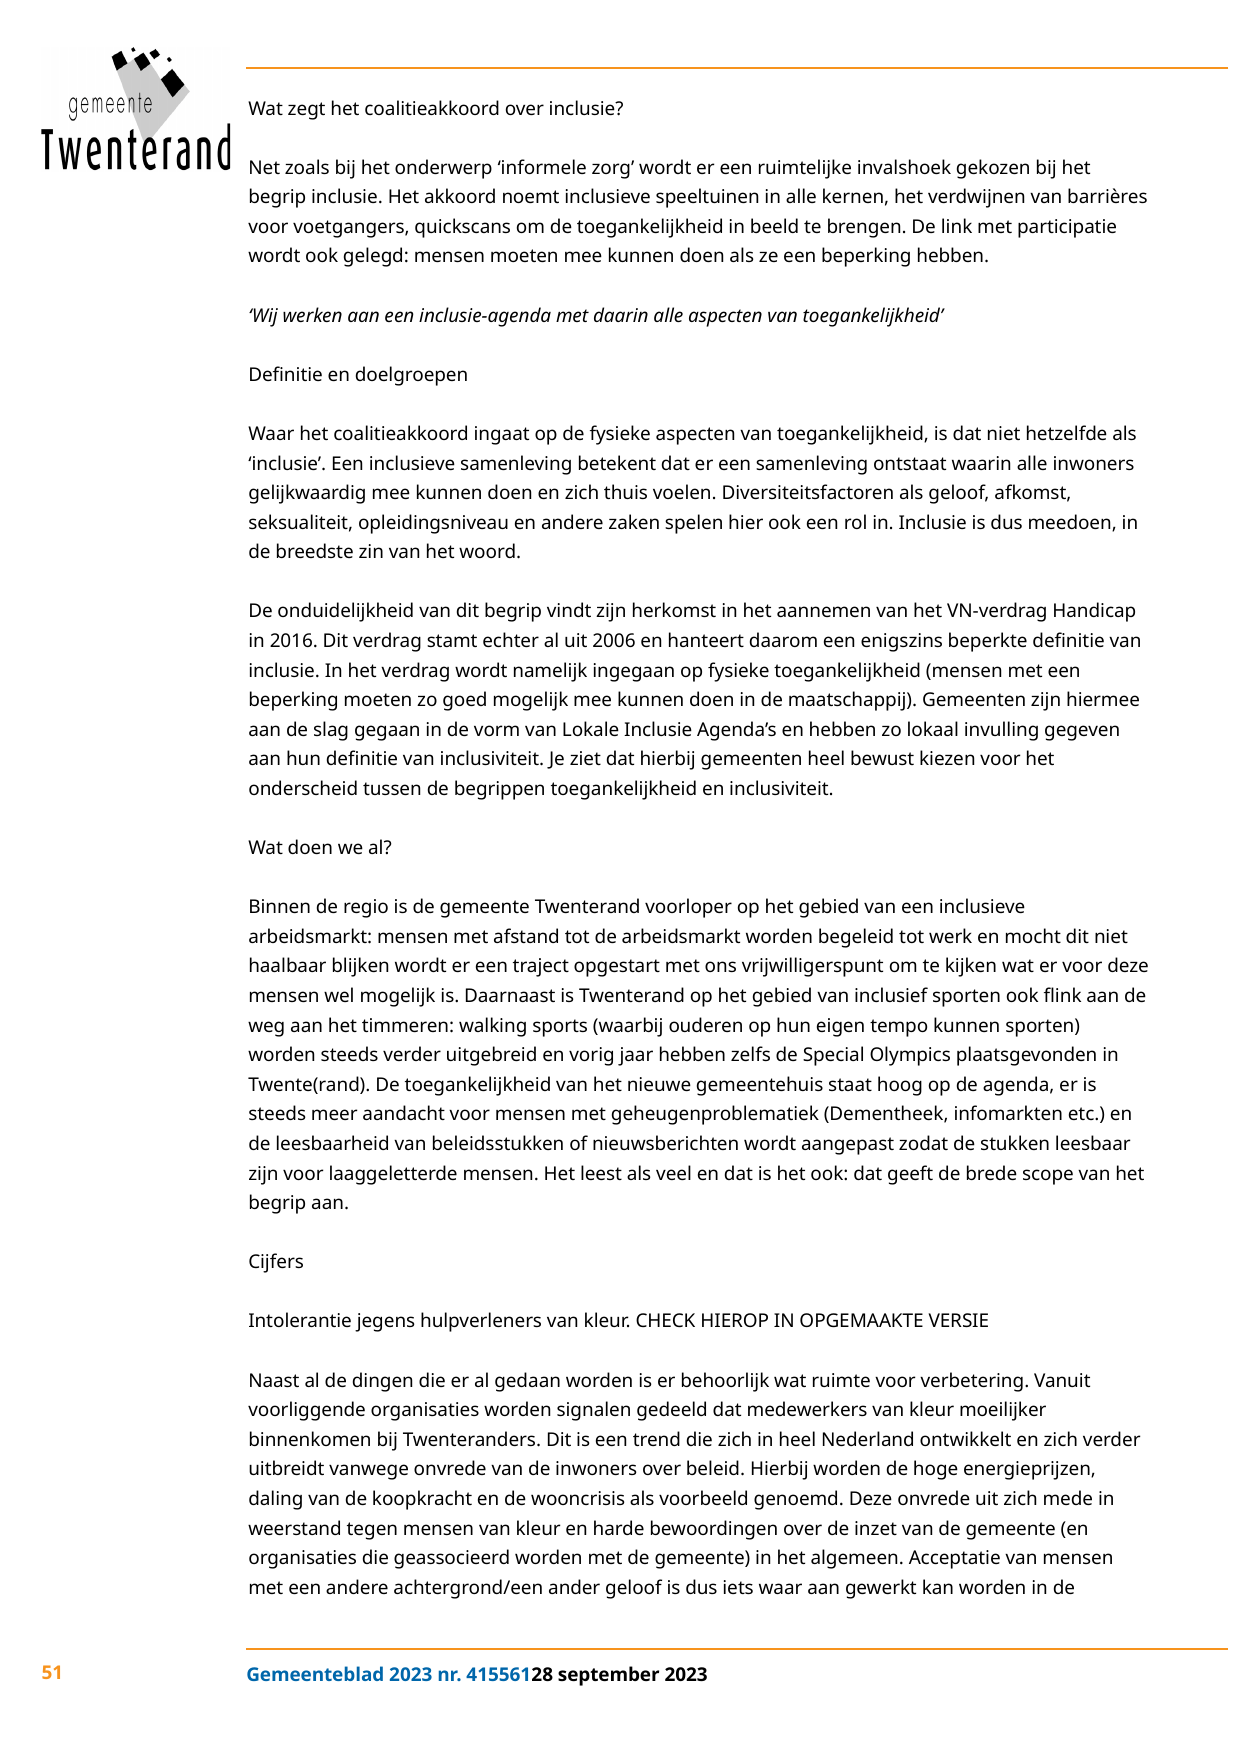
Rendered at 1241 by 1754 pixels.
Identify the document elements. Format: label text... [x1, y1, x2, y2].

text Intolerantie jegens hulpverleners van kleur. CHECK HIEROP IN OPGEMAAKTE VERSIE [248, 1308, 1152, 1333]
text Waar het coalitieakkoord ingaat op de fysieke aspecten van toegankelijkheid, is dat niet hetzelfde als ‘inclusie’. Een inclusieve samenleving betekent dat er een samenleving ontstaat waarin alle inwoners gelijkwaardig mee kunnen doen en zich thuis voelen. Diversiteitsfactoren als geloof, afkomst, seksualiteit, opleidingsniveau en andere zaken spelen hier ook een rol in. Inclusie is dus meedoen, in de breedste zin van het woord. [248, 420, 1152, 564]
text Cijfers [248, 1248, 1152, 1274]
text ‘Wij werken aan een inclusie-agenda met daarin alle aspecten van toegankelijkheid’ [248, 302, 1152, 328]
text Binnen de regio is de gemeente Twenterand voorloper op het gebied van een inclusieve arbeidsmarkt: mensen met afstand tot de arbeidsmarkt worden begeleid tot werk en mocht dit niet haalbaar blijken wordt er een traject opgestart met ons vrijwilligerspunt om te kijken wat er voor deze mensen wel mogelijk is. Daarnaast is Twenterand op het gebied van inclusief sporten ook flink aan de weg aan het timmeren: walking sports (waarbij ouderen op hun eigen tempo kunnen sporten) worden steeds verder uitgebreid en vorig jaar hebben zelfs de Special Olympics plaatsgevonden in Twente(rand). De toegankelijkheid van het nieuwe gemeentehuis staat hoog op de agenda, er is steeds meer aandacht voor mensen met geheugenproblematiek (Dementheek, infomarkten etc.) en de leesbaarheid van beleidsstukken of nieuwsberichten wordt aangepast zodat de stukken leesbaar zijn voor laaggeletterde mensen. Het leest als veel en dat is het ook: dat geeft de brede scope van het begrip aan. [248, 893, 1152, 1215]
text Wat doen we al? [248, 834, 1152, 860]
picture [41, 47, 231, 172]
text Wat zegt het coalitieakkoord over inclusie? [248, 95, 1152, 121]
text De onduidelijkheid van dit begrip vindt zijn herkomst in het aannemen van het VN-verdrag Handicap in 2016. Dit verdrag stamt echter al uit 2006 en hanteert daarom een enigszins beperkte definitie van inclusie. In het verdrag wordt namelijk ingegaan op fysieke toegankelijkheid (mensen met een beperking moeten zo goed mogelijk mee kunnen doen in de maatschappij). Gemeenten zijn hiermee aan de slag gegaan in de vorm van Lokale Inclusie Agenda’s en hebben zo lokaal invulling gegeven aan hun definitie van inclusiviteit. Je ziet dat hierbij gemeenten heel bewust kiezen voor het onderscheid tussen de begrippen toegankelijkheid en inclusiviteit. [248, 598, 1152, 801]
text Definitie en doelgroepen [248, 361, 1152, 387]
text Net zoals bij het onderwerp ‘informele zorg’ wordt er een ruimtelijke invalshoek gekozen bij het begrip inclusie. Het akkoord noemt inclusieve speeltuinen in alle kernen, het verdwijnen van barrières voor voetgangers, quickscans om de toegankelijkheid in beeld te brengen. De link met participatie wordt ook gelegd: mensen moeten mee kunnen doen als ze een beperking hebben. [248, 154, 1152, 268]
text Naast al de dingen die er al gedaan worden is er behoorlijk wat ruimte voor verbetering. Vanuit voorliggende organisaties worden signalen gedeeld dat medewerkers van kleur moeilijker binnenkomen bij Twenteranders. Dit is een trend die zich in heel Nederland ontwikkelt en zich verder uitbreidt vanwege onvrede van de inwoners over beleid. Hierbij worden de hoge energieprijzen, daling van de koopkracht en de wooncrisis als voorbeeld genoemd. Deze onvrede uit zich mede in weerstand tegen mensen van kleur en harde bewoordingen over de inzet van de gemeente (en organisaties die geassocieerd worden met de gemeente) in het algemeen. Acceptatie van mensen met een andere achtergrond/een ander geloof is dus iets waar aan gewerkt kan worden in de [248, 1367, 1152, 1600]
